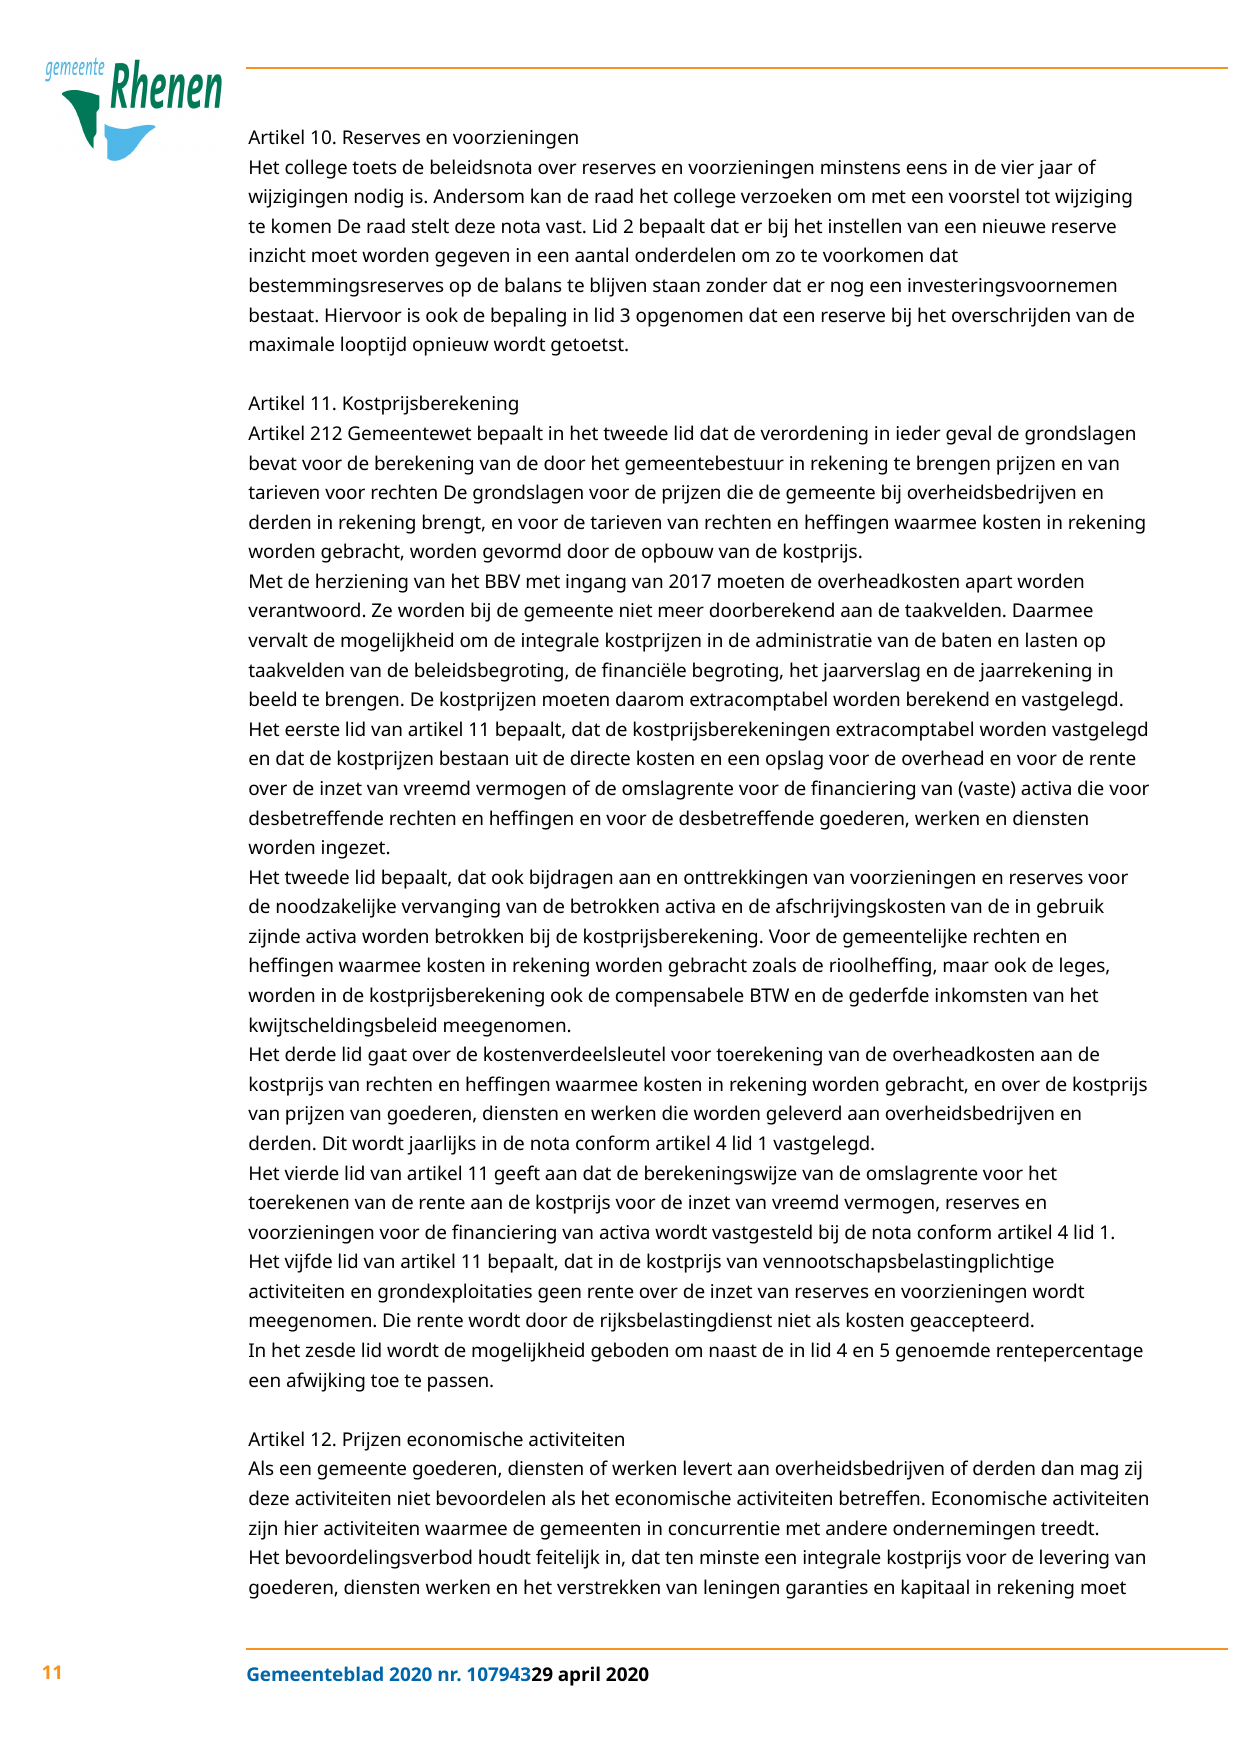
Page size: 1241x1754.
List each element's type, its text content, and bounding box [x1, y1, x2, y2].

text Artikel 212 Gemeentewet bepaalt in het tweede lid dat de verordening in ieder geval de grondslagen bevat voor de berekening van de door het gemeentebestuur in rekening te brengen prijzen en van tarieven voor rechten De grondslagen voor de prijzen die de gemeente bij overheidsbedrijven en derden in rekening brengt, en voor de tarieven van rechten en heffingen waarmee kosten in rekening worden gebracht, worden gevormd door de opbouw van de kostprijs. [248, 420, 1152, 564]
text Het vijfde lid van artikel 11 bepaalt, dat in de kostprijs van vennootschapsbelastingplichtige activiteiten en grondexploitaties geen rente over de inzet van reserves en voorzieningen wordt meegenomen. Die rente wordt door de rijksbelastingdienst niet als kosten geaccepteerd. [248, 1248, 1152, 1333]
text Met de herziening van het BBV met ingang van 2017 moeten de overheadkosten apart worden verantwoord. Ze worden bij de gemeente niet meer doorberekend aan de taakvelden. Daarmee vervalt de mogelijkheid om de integrale kostprijzen in de administratie van de baten en lasten op taakvelden van de beleidsbegroting, de financiële begroting, het jaarverslag en de jaarrekening in beeld te brengen. De kostprijzen moeten daarom extracomptabel worden berekend en vastgelegd. [248, 568, 1152, 712]
text Het derde lid gaat over de kostenverdeelsleutel voor toerekening van de overheadkosten aan de kostprijs van rechten en heffingen waarmee kosten in rekening worden gebracht, en over de kostprijs van prijzen van goederen, diensten en werken die worden geleverd aan overheidsbedrijven en derden. Dit wordt jaarlijks in de nota conform artikel 4 lid 1 vastgelegd. [248, 1041, 1152, 1156]
text Artikel 12. Prijzen economische activiteiten [248, 1426, 1152, 1452]
text Het vierde lid van artikel 11 geeft aan dat de berekeningswijze van de omslagrente voor het toerekenen van de rente aan de kostprijs voor de inzet van vreemd vermogen, reserves en voorzieningen voor de financiering van activa wordt vastgesteld bij de nota conform artikel 4 lid 1. [248, 1160, 1152, 1245]
picture [41, 47, 231, 172]
text Het tweede lid bepaalt, dat ook bijdragen aan en onttrekkingen van voorzieningen en reserves voor de noodzakelijke vervanging van de betrokken activa en de afschrijvingskosten van de in gebruik zijnde activa worden betrokken bij de kostprijsberekening. Voor de gemeentelijke rechten en heffingen waarmee kosten in rekening worden gebracht zoals de rioolheffing, maar ook de leges, worden in de kostprijsberekening ook de compensabele BTW en de gederfde inkomsten van het kwijtscheldingsbeleid meegenomen. [248, 864, 1152, 1038]
text In het zesde lid wordt de mogelijkheid geboden om naast de in lid 4 en 5 genoemde rentepercentage een afwijking toe te passen. [248, 1337, 1152, 1393]
text Artikel 11. Kostprijsberekening [248, 391, 1152, 416]
text Als een gemeente goederen, diensten of werken levert aan overheidsbedrijven of derden dan mag zij deze activiteiten niet bevoordelen als het economische activiteiten betreffen. Economische activiteiten zijn hier activiteiten waarmee de gemeenten in concurrentie met andere ondernemingen treedt. [248, 1456, 1152, 1541]
text Artikel 10. Reserves en voorzieningen [248, 124, 1152, 150]
text Het eerste lid van artikel 11 bepaalt, dat de kostprijsberekeningen extracomptabel worden vastgelegd en dat de kostprijzen bestaan uit de directe kosten en een opslag voor de overhead en voor de rente over de inzet van vreemd vermogen of de omslagrente voor de financiering van (vaste) activa die voor desbetreffende rechten en heffingen en voor de desbetreffende goederen, werken en diensten worden ingezet. [248, 716, 1152, 860]
text Het college toets de beleidsnota over reserves en voorzieningen minstens eens in de vier jaar of wijzigingen nodig is. Andersom kan de raad het college verzoeken om met een voorstel tot wijziging te komen De raad stelt deze nota vast. Lid 2 bepaalt dat er bij het instellen van een nieuwe reserve inzicht moet worden gegeven in een aantal onderdelen om zo te voorkomen dat bestemmingsreserves op de balans te blijven staan zonder dat er nog een investeringsvoornemen bestaat. Hiervoor is ook de bepaling in lid 3 opgenomen dat een reserve bij het overschrijden van de maximale looptijd opnieuw wordt getoetst. [248, 154, 1152, 357]
text Het bevoordelingsverbod houdt feitelijk in, dat ten minste een integrale kostprijs voor de levering van goederen, diensten werken en het verstrekken van leningen garanties en kapitaal in rekening moet [248, 1544, 1152, 1600]
